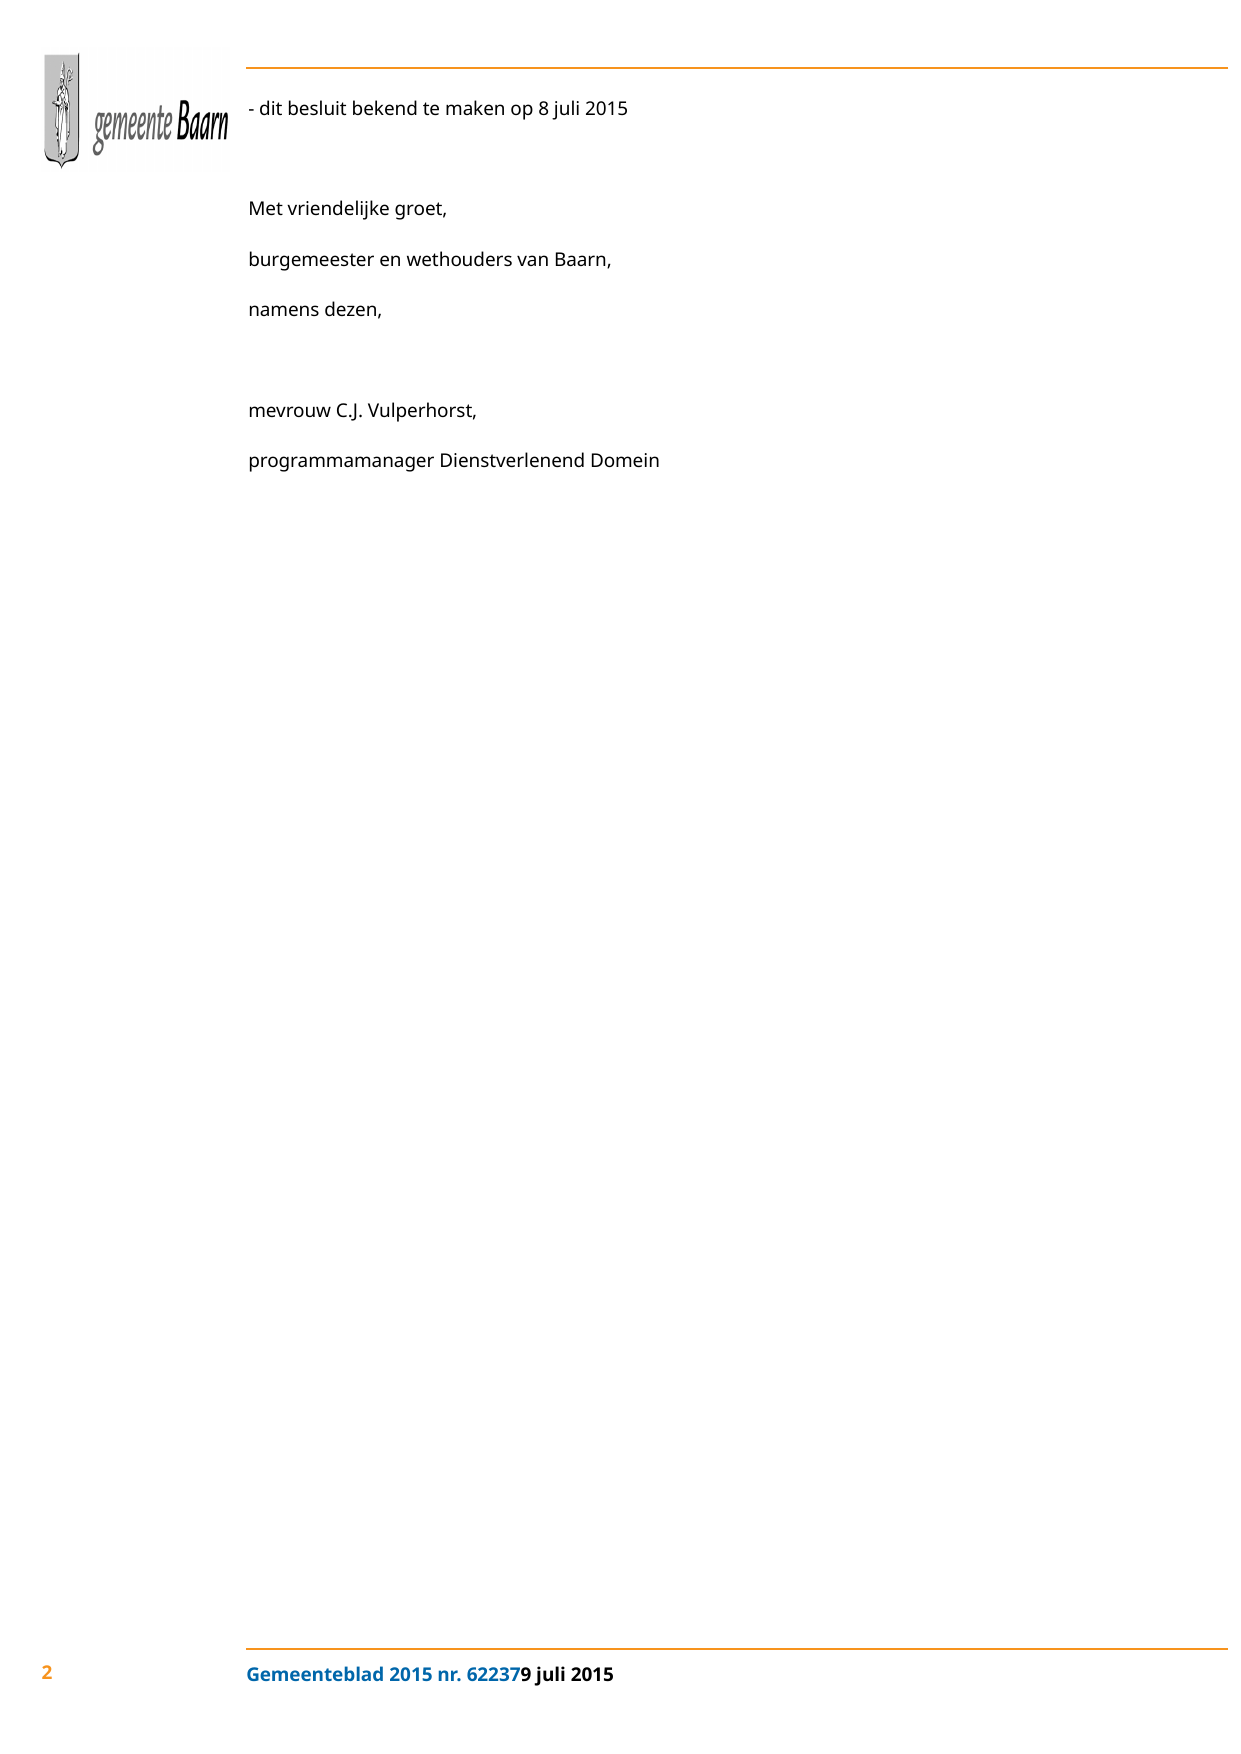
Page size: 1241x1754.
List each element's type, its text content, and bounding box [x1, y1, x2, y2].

text Met vriendelijke groet, [248, 196, 1152, 221]
text burgemeester en wethouders van Baarn, [248, 246, 1152, 272]
text mevrouw C.J. Vulperhorst, [248, 397, 1152, 423]
text programmamanager Dienstverlenend Domein [248, 448, 1152, 473]
text - dit besluit bekend te maken op 8 juli 2015 [248, 95, 1152, 121]
picture [41, 47, 231, 172]
text namens dezen, [248, 296, 1152, 322]
